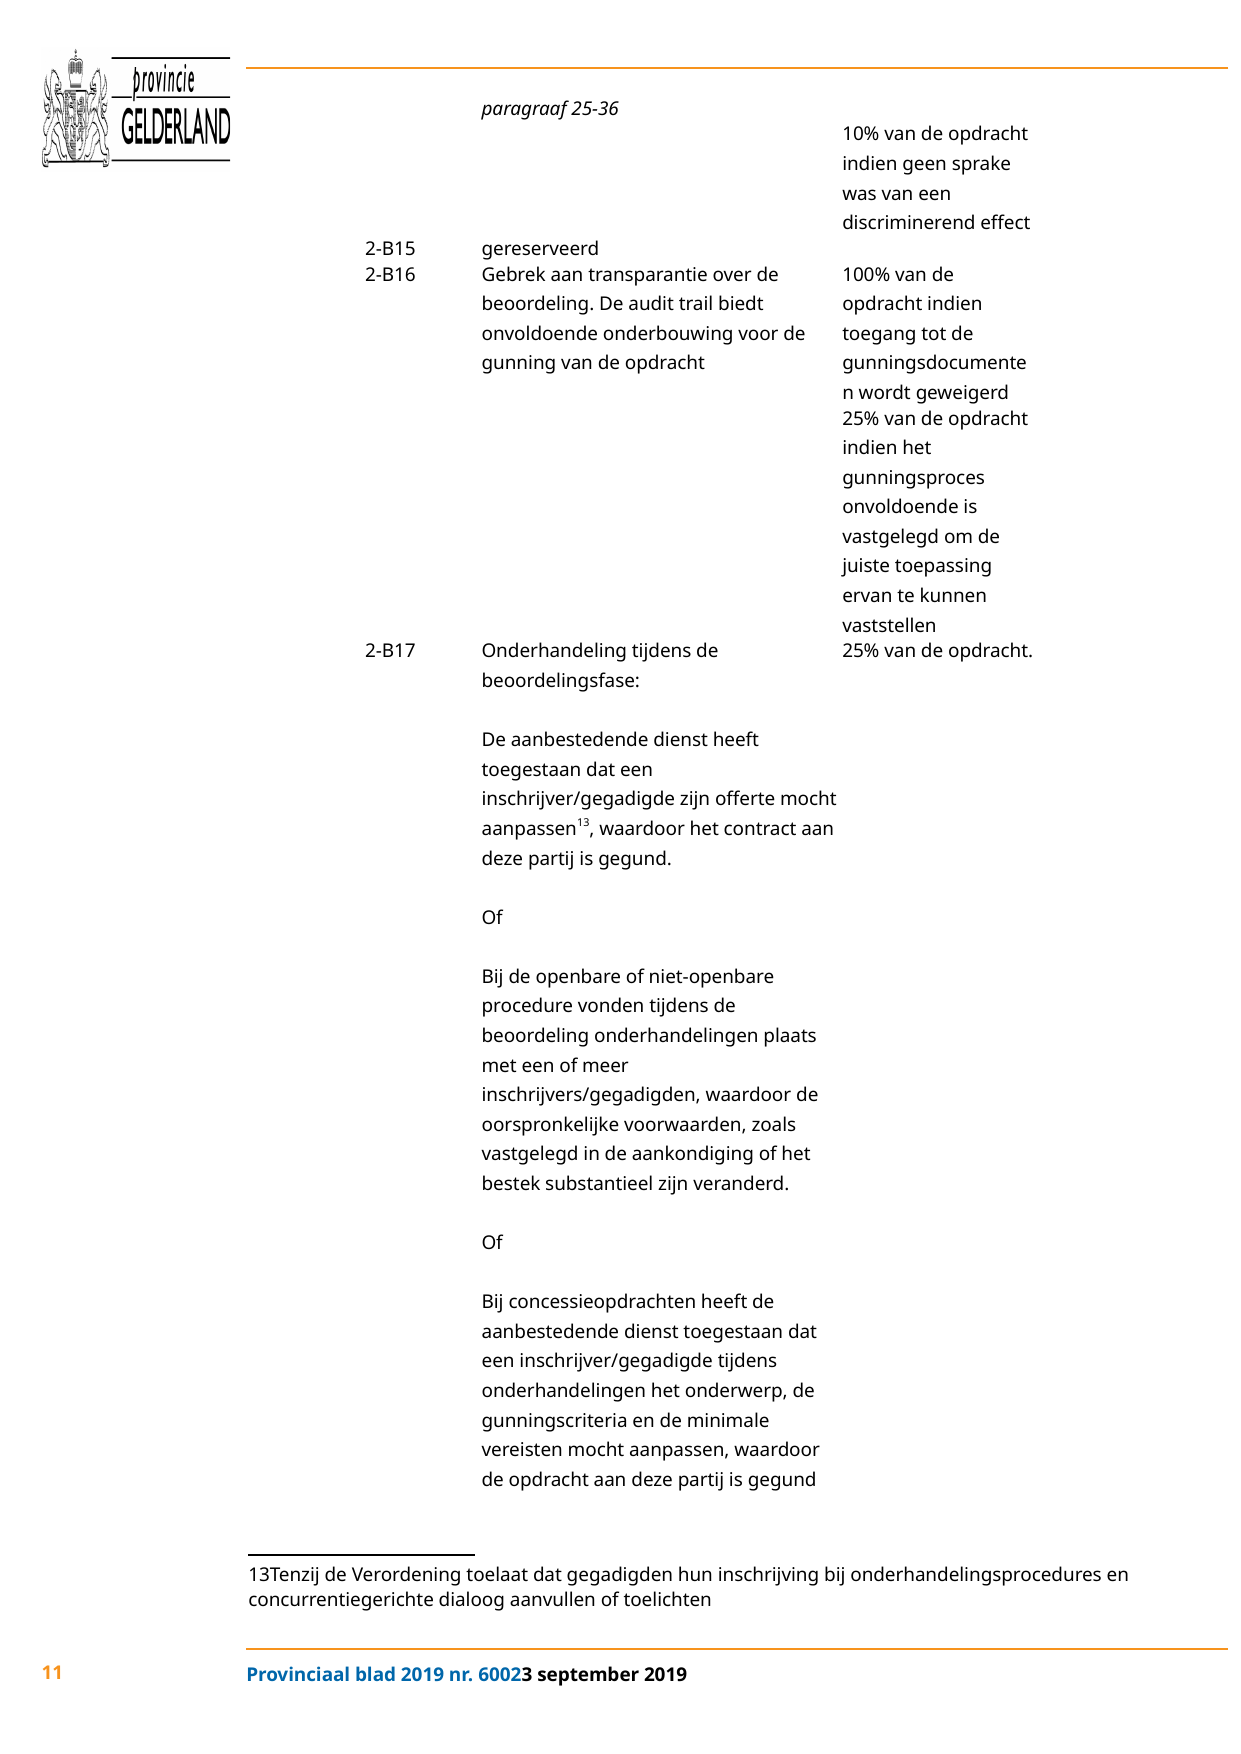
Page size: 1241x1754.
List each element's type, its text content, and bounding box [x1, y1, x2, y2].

table_cell 25% van de opdracht indien het gunningsproces onvoldoende is vastgelegd om de juiste toepassing ervan te kunnen vaststellen [842, 405, 1035, 638]
table_cell [248, 235, 365, 261]
table_cell 2-B15 [365, 235, 481, 261]
table_cell Gebrek aan transparantie over de beoordeling. De audit trail biedt onvoldoende onderbouwing voor de gunning van de opdracht [481, 261, 842, 405]
table_cell [248, 121, 365, 235]
table_cell [1035, 261, 1152, 405]
table_cell 25% van de opdracht. [842, 638, 1035, 1521]
table_cell 2-B17 [365, 638, 481, 1521]
table_cell 10% van de opdracht indien geen sprake was van een discriminerend effect [842, 121, 1035, 235]
table_cell 100% van de opdracht indien toegang tot de gunningsdocumenten wordt geweigerd [842, 261, 1035, 405]
table_cell [248, 261, 365, 405]
table_cell [1035, 95, 1152, 121]
table_cell [1035, 121, 1152, 235]
table_cell paragraaf 25-36 [481, 95, 842, 121]
table_cell 2-B16 [365, 261, 481, 405]
table_cell [365, 95, 481, 121]
table_cell [248, 95, 365, 121]
table_cell [481, 121, 842, 235]
table_cell [248, 638, 365, 1521]
table_cell [842, 235, 1035, 261]
table_cell [365, 121, 481, 235]
table_cell Onderhandeling tijdens de beoordelingsfase: De aanbestedende dienst heeft toegestaan dat een inschrijver/gegadigde zijn offerte mocht aanpassen, waardoor het contract aan deze partij is gegund. Of Bij de openbare of niet-openbare procedure vonden tijdens de beoordeling onderhandelingen plaats met een of meer inschrijvers/gegadigden, waardoor de oorspronkelijke voorwaarden, zoals vastgelegd in de aankondiging of het bestek substantieel zijn veranderd. Of Bij concessieopdrachten heeft de aanbestedende dienst toegestaan dat een inschrijver/gegadigde tijdens onderhandelingen het onderwerp, de gunningscriteria en de minimale vereisten mocht aanpassen, waardoor de opdracht aan deze partij is gegund [481, 638, 842, 1521]
table_cell [481, 405, 842, 638]
table_cell [248, 405, 365, 638]
table_cell gereserveerd [481, 235, 842, 261]
table_cell [365, 405, 481, 638]
table_cell [1035, 405, 1152, 638]
table_cell [1035, 638, 1152, 1521]
table_cell [1035, 235, 1152, 261]
table_cell [842, 95, 1035, 121]
picture [41, 47, 231, 172]
